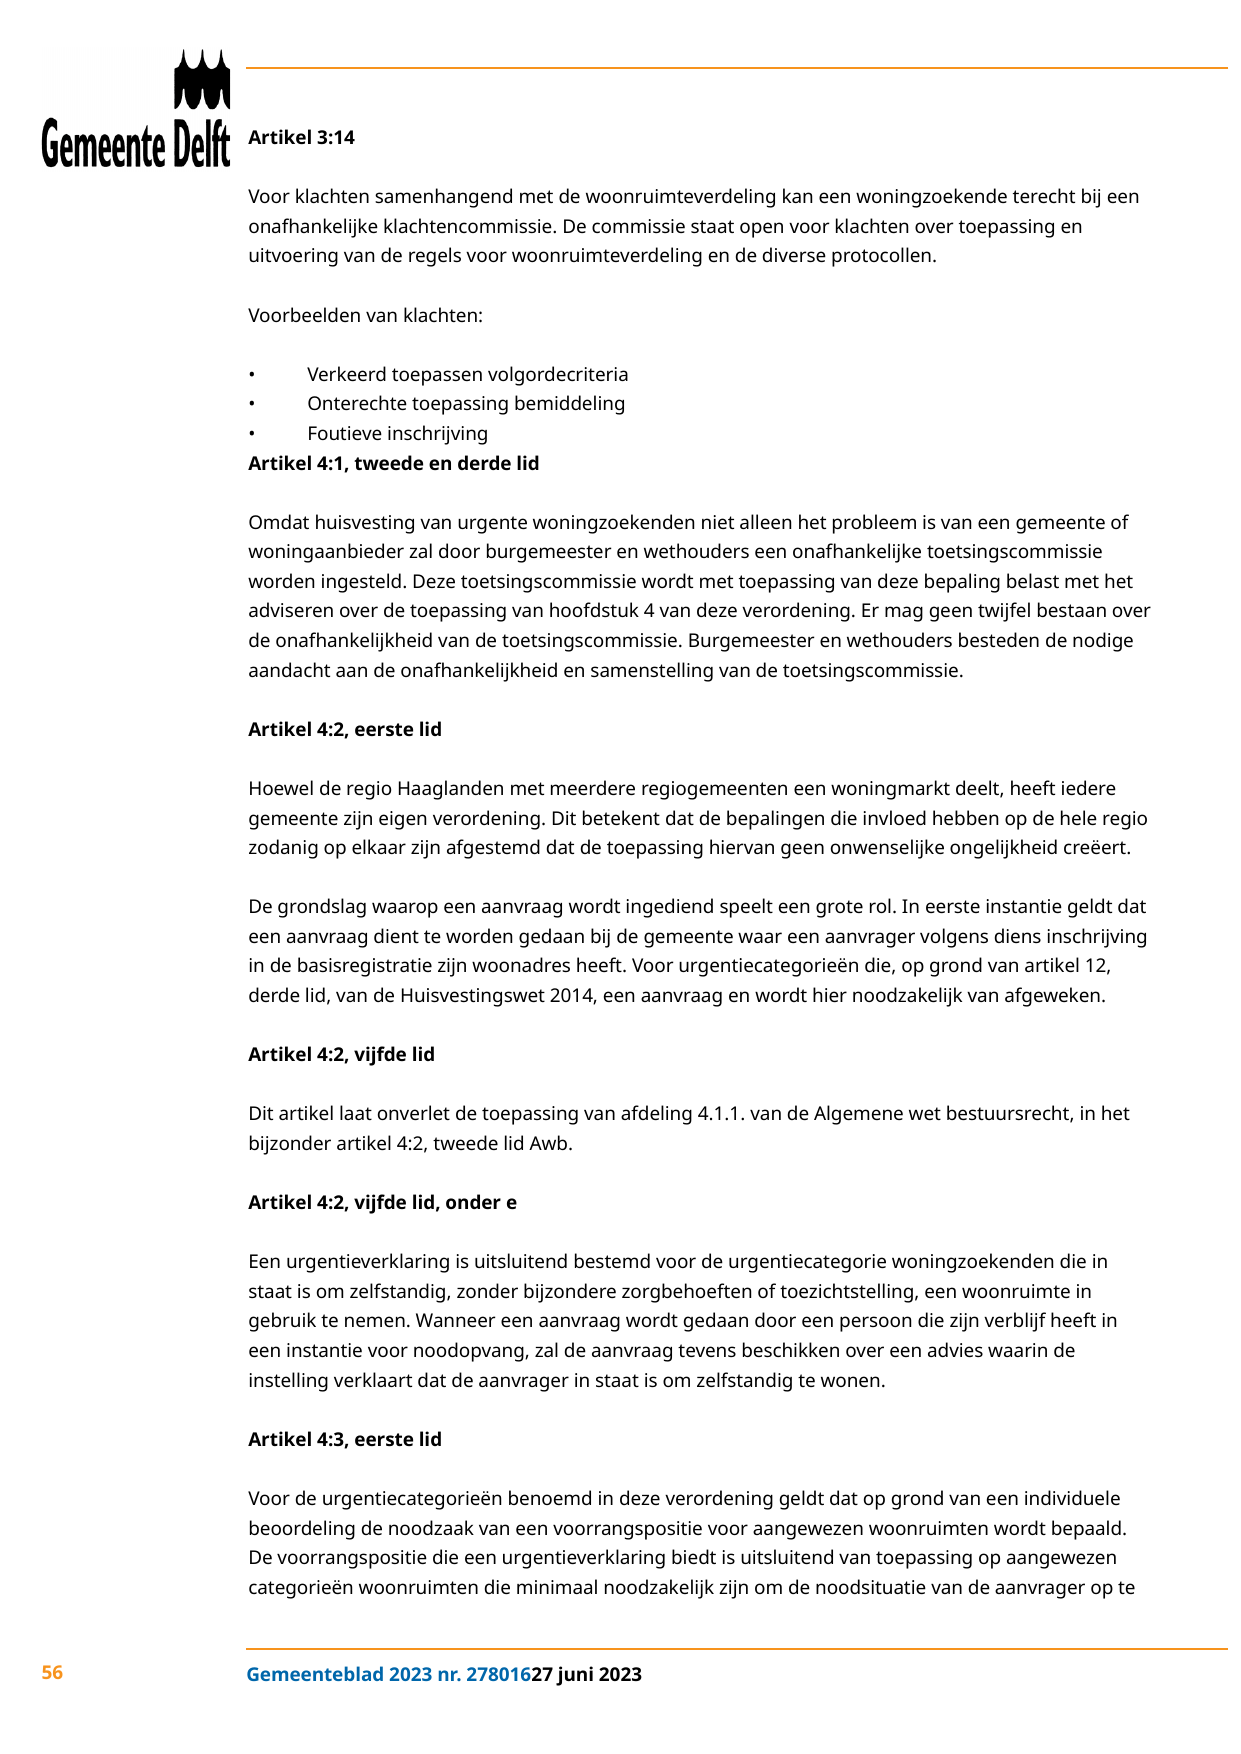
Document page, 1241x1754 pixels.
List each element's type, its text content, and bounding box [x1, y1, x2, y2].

text Artikel 4:1, tweede en derde lid [248, 450, 1152, 476]
text Artikel 4:3, eerste lid [248, 1426, 1152, 1452]
text Dit artikel laat onverlet de toepassing van afdeling 4.1.1. van de Algemene wet bestuursrecht, in het bijzonder artikel 4:2, tweede lid Awb. [248, 1101, 1152, 1156]
list Foutieve inschrijving [248, 420, 1152, 446]
text Omdat huisvesting van urgente woningzoekenden niet alleen het probleem is van een gemeente of woningaanbieder zal door burgemeester en wethouders een onafhankelijke toetsingscommissie worden ingesteld. Deze toetsingscommissie wordt met toepassing van deze bepaling belast met het adviseren over de toepassing van hoofdstuk 4 van deze verordening. Er mag geen twijfel bestaan over de onafhankelijkheid van de toetsingscommissie. Burgemeester en wethouders besteden de nodige aandacht aan de onafhankelijkheid en samenstelling van de toetsingscommissie. [248, 509, 1152, 683]
text Voorbeelden van klachten: [248, 302, 1152, 328]
text Artikel 4:2, vijfde lid, onder e [248, 1189, 1152, 1215]
text Artikel 4:2, vijfde lid [248, 1041, 1152, 1067]
list Onterechte toepassing bemiddeling [248, 391, 1152, 416]
text Artikel 4:2, eerste lid [248, 716, 1152, 742]
text Artikel 3:14 [248, 124, 1152, 150]
picture [41, 47, 231, 172]
text Voor klachten samenhangend met de woonruimteverdeling kan een woningzoekende terecht bij een onafhankelijke klachtencommissie. De commissie staat open voor klachten over toepassing en uitvoering van de regels voor woonruimteverdeling en de diverse protocollen. [248, 183, 1152, 268]
list Verkeerd toepassen volgordecriteria [248, 361, 1152, 387]
text Voor de urgentiecategorieën benoemd in deze verordening geldt dat op grond van een individuele beoordeling de noodzaak van een voorrangspositie voor aangewezen woonruimten wordt bepaald. De voorrangspositie die een urgentieverklaring biedt is uitsluitend van toepassing op aangewezen categorieën woonruimten die minimaal noodzakelijk zijn om de noodsituatie van de aanvrager op te [248, 1485, 1152, 1600]
text De grondslag waarop een aanvraag wordt ingediend speelt een grote rol. In eerste instantie geldt dat een aanvraag dient te worden gedaan bij de gemeente waar een aanvrager volgens diens inschrijving in de basisregistratie zijn woonadres heeft. Voor urgentiecategorieën die, op grond van artikel 12, derde lid, van de Huisvestingswet 2014, een aanvraag en wordt hier noodzakelijk van afgeweken. [248, 893, 1152, 1008]
text Een urgentieverklaring is uitsluitend bestemd voor de urgentiecategorie woningzoekenden die in staat is om zelfstandig, zonder bijzondere zorgbehoeften of toezichtstelling, een woonruimte in gebruik te nemen. Wanneer een aanvraag wordt gedaan door een persoon die zijn verblijf heeft in een instantie voor noodopvang, zal de aanvraag tevens beschikken over een advies waarin de instelling verklaart dat de aanvrager in staat is om zelfstandig te wonen. [248, 1248, 1152, 1393]
text Hoewel de regio Haaglanden met meerdere regiogemeenten een woningmarkt deelt, heeft iedere gemeente zijn eigen verordening. Dit betekent dat de bepalingen die invloed hebben op de hele regio zodanig op elkaar zijn afgestemd dat de toepassing hiervan geen onwenselijke ongelijkheid creëert. [248, 775, 1152, 860]
